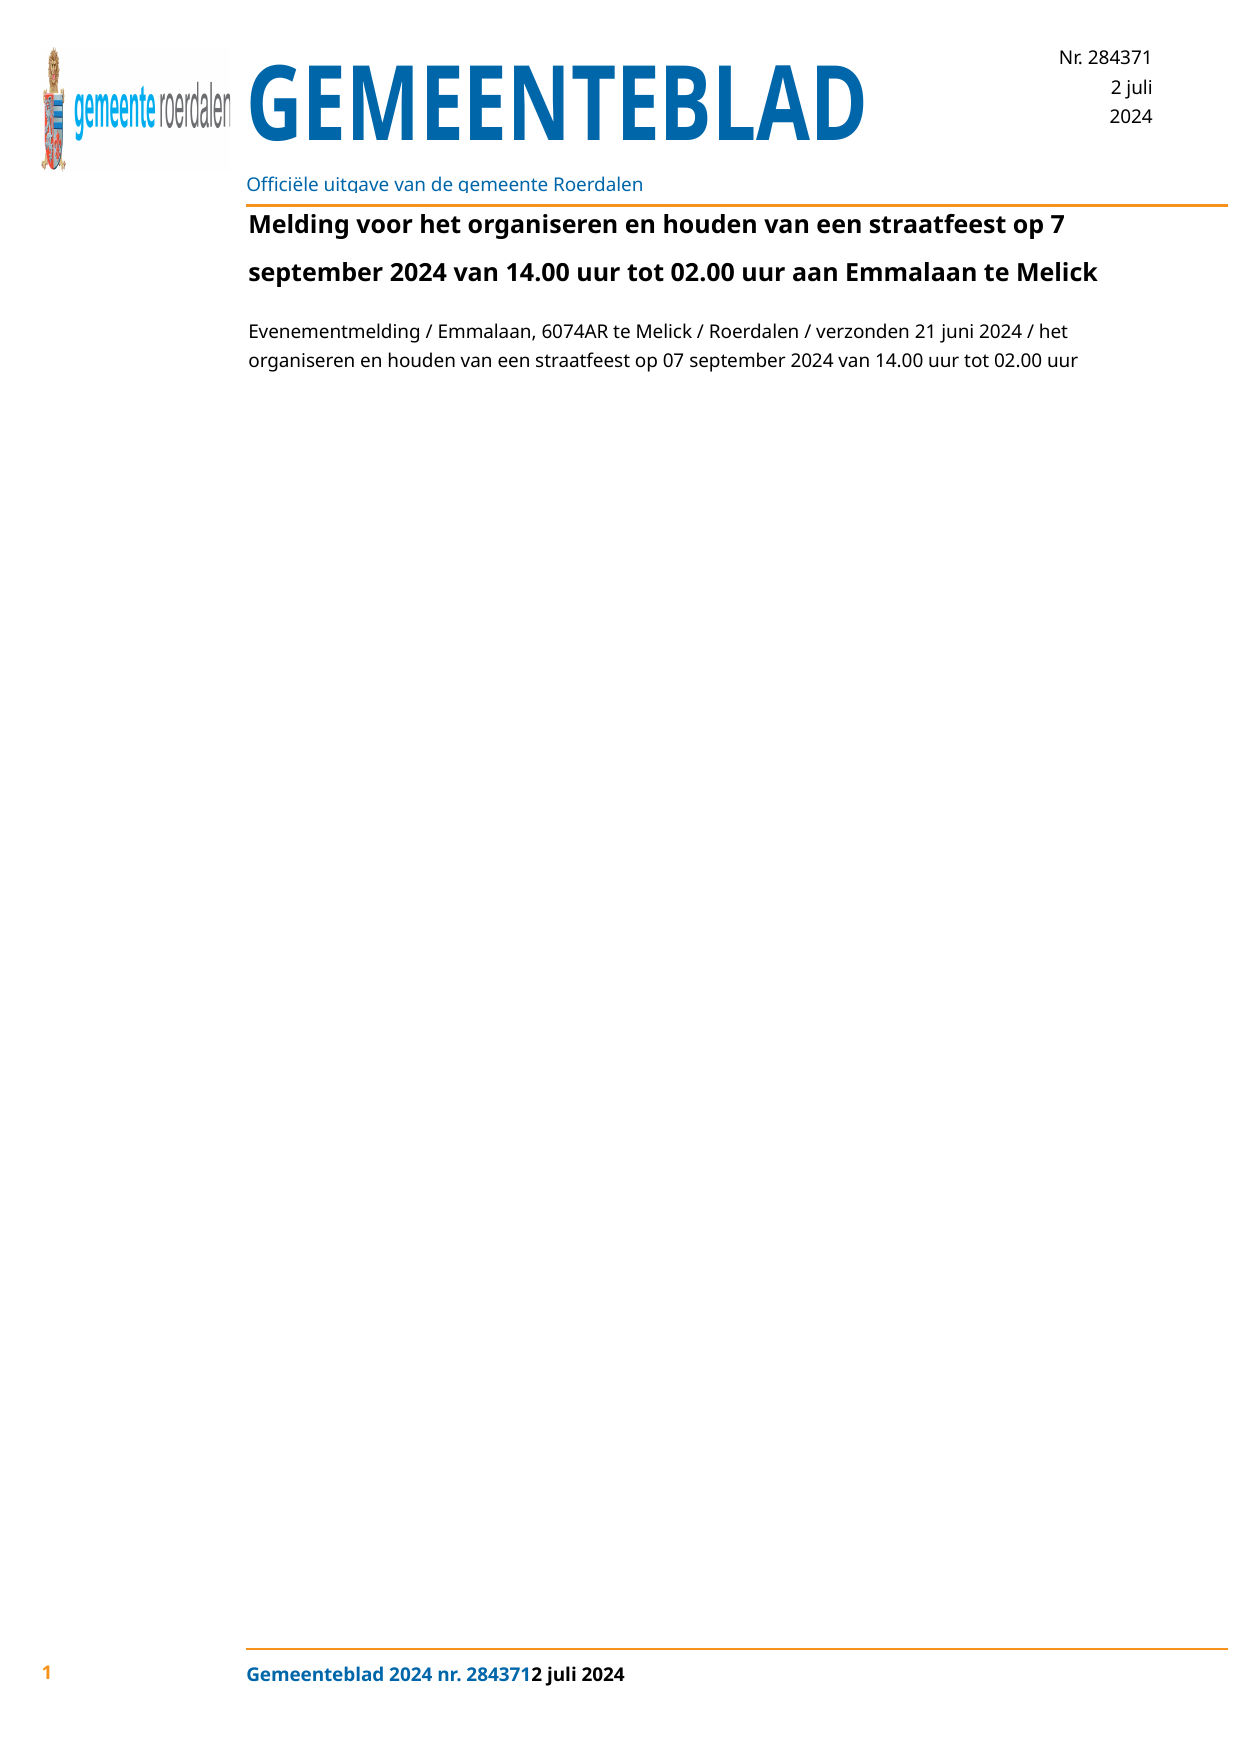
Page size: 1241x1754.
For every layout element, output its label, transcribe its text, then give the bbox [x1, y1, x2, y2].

text Melding voor het organiseren en houden van een straatfeest op 7 september 2024 van 14.00 uur tot 02.00 uur aan Emmalaan te Melick [248, 207, 1152, 288]
picture [41, 47, 231, 172]
text Evenementmelding / Emmalaan, 6074AR te Melick / Roerdalen / verzonden 21 juni 2024 / het organiseren en houden van een straatfeest op 07 september 2024 van 14.00 uur tot 02.00 uur [248, 318, 1152, 373]
